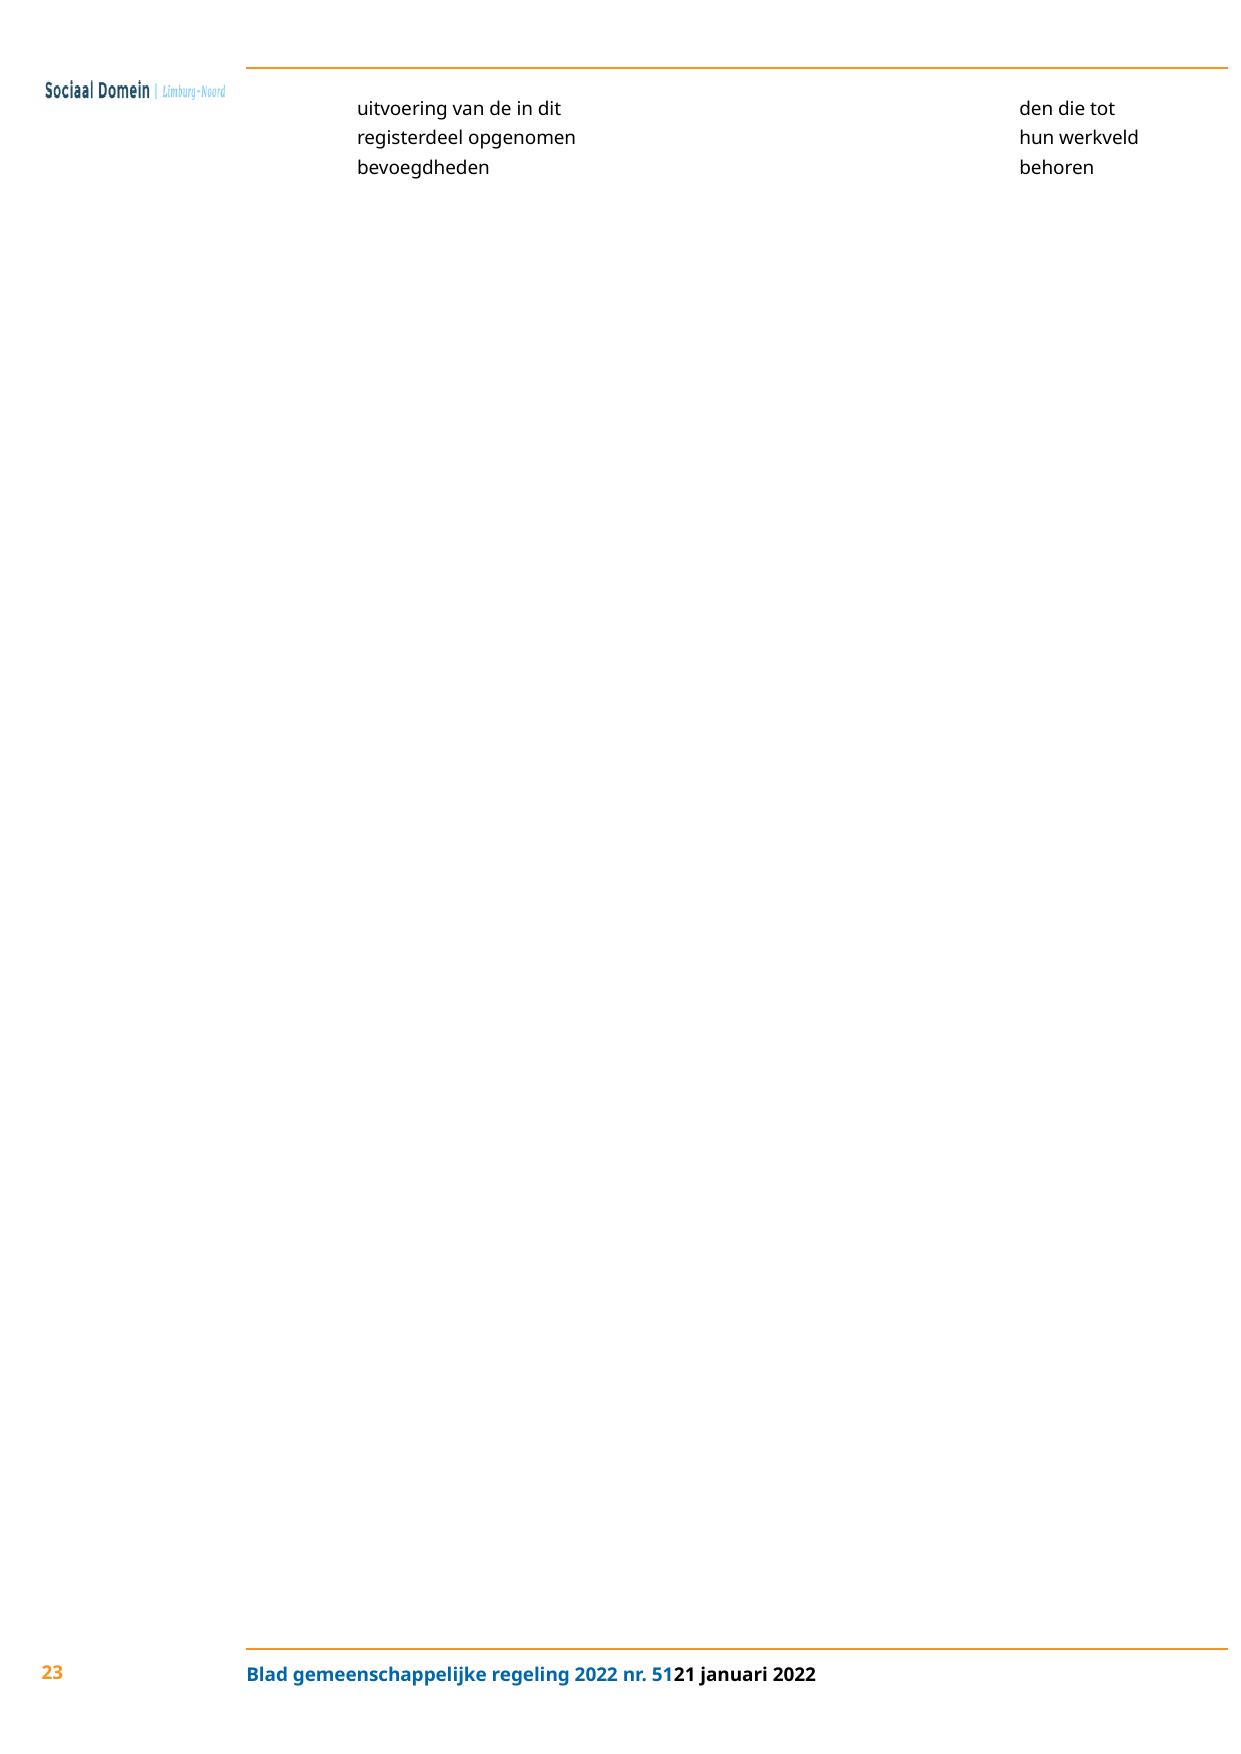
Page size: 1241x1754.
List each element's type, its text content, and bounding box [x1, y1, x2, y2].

picture [41, 47, 231, 172]
table_cell uitvoering van de in dit registerdeel opgenomen bevoegdheden [357, 95, 584, 209]
table_cell den die tot hun werkveld behoren [1019, 95, 1152, 209]
table_cell [584, 95, 693, 209]
table_cell [910, 95, 1019, 209]
table_cell [248, 95, 357, 209]
table_cell [801, 95, 910, 209]
table_cell [693, 95, 801, 209]
